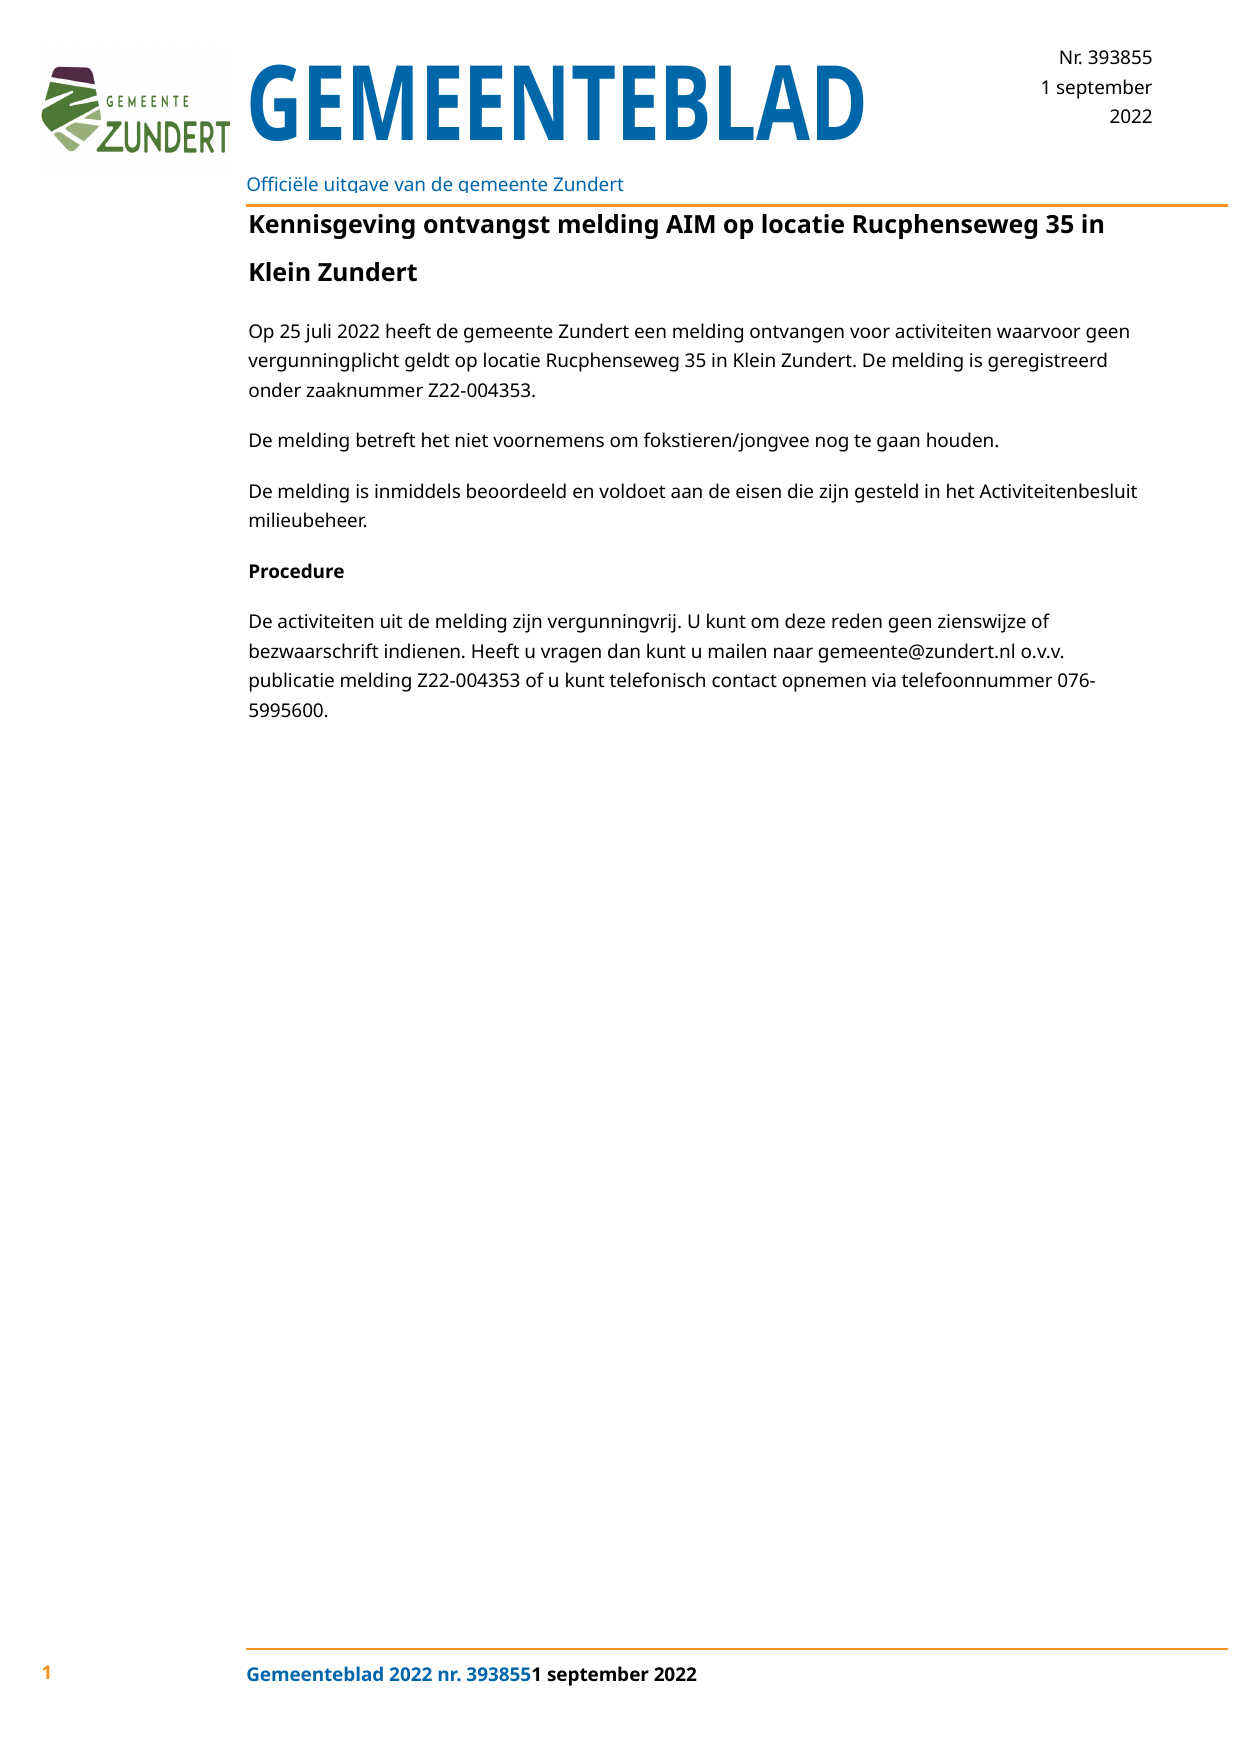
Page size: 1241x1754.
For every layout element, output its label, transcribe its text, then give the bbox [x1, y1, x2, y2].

text Procedure [248, 558, 1152, 584]
text De melding betreft het niet voornemens om fokstieren/jongvee nog te gaan houden. [248, 427, 1152, 453]
text De melding is inmiddels beoordeeld en voldoet aan de eisen die zijn gesteld in het Activiteitenbesluit milieubeheer. [248, 478, 1152, 533]
picture [41, 47, 231, 172]
text De activiteiten uit de melding zijn vergunningvrij. U kunt om deze reden geen zienswijze of bezwaarschrift indienen. Heeft u vragen dan kunt u mailen naar gemeente@zundert.nl o.v.v. publicatie melding Z22-004353 of u kunt telefonisch contact opnemen via telefoonnummer 076-5995600. [248, 608, 1152, 723]
text Op 25 juli 2022 heeft de gemeente Zundert een melding ontvangen voor activiteiten waarvoor geen vergunningplicht geldt op locatie Rucphenseweg 35 in Klein Zundert. De melding is geregistreerd onder zaaknummer Z22-004353. [248, 318, 1152, 403]
text Kennisgeving ontvangst melding AIM op locatie Rucphenseweg 35 in Klein Zundert [248, 207, 1152, 288]
